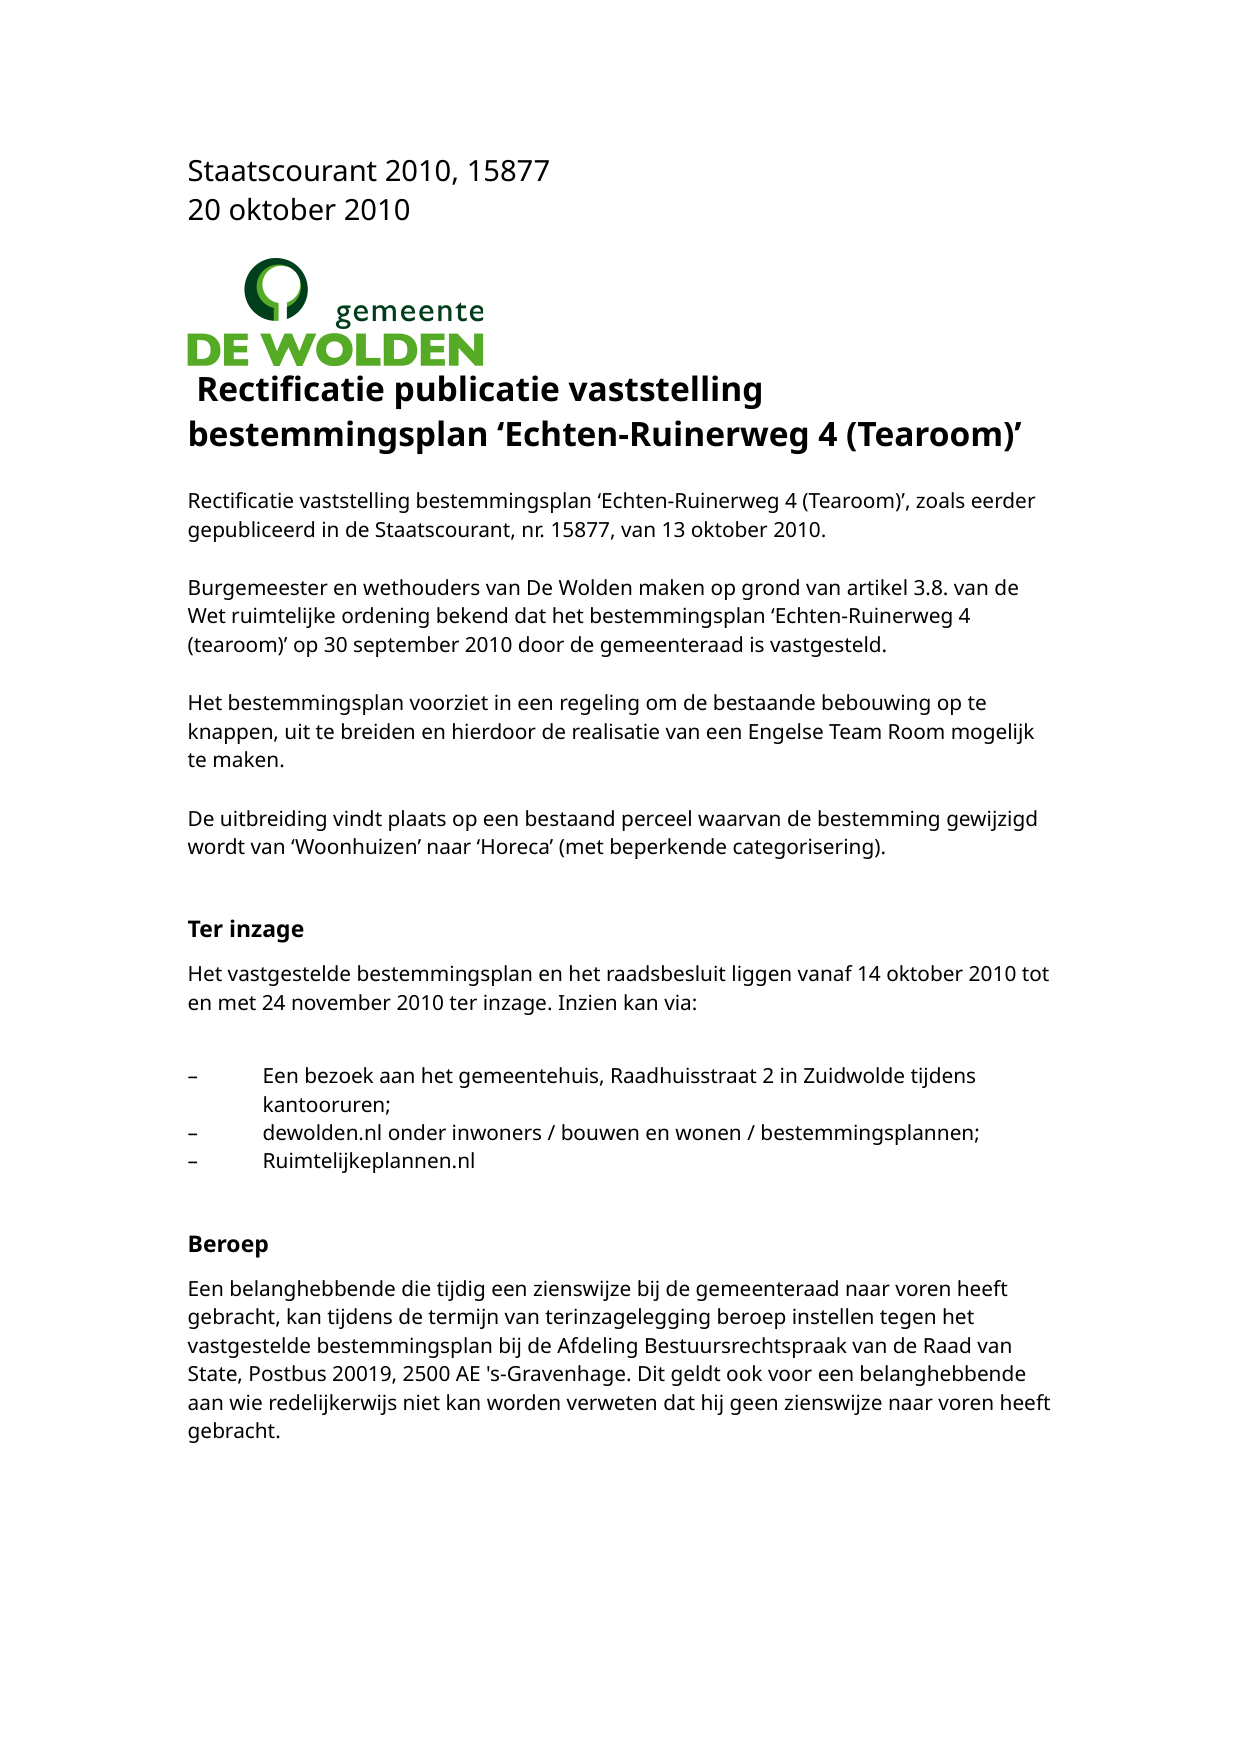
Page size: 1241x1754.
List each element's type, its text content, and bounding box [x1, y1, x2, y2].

text Rectificatie vaststelling bestemmingsplan ‘Echten-Ruinerweg 4 (Tearoom)’, zoals eerder gepubliceerd in de Staatscourant, nr. 15877, van 13 oktober 2010. [187, 486, 1053, 543]
picture [187, 258, 484, 366]
text Het bestemmingsplan voorziet in een regeling om de bestaande bebouwing op te knappen, uit te breiden en hierdoor de realisatie van een Engelse Team Room mogelijk te maken. [187, 688, 1053, 774]
list Een bezoek aan het gemeentehuis, Raadhuisstraat 2 in Zuidwolde tijdens kantooruren; [187, 1061, 1053, 1118]
list dewolden.nl onder inwoners / bouwen en wonen / bestemmingsplannen; [187, 1118, 1053, 1147]
text Staatscourant 2010, 15877 [187, 150, 1053, 190]
subtitle Rectificatie publicatie vaststelling bestemmingsplan ‘Echten-Ruinerweg 4 (Tearoom)’ [187, 271, 1053, 456]
text Burgemeester en wethouders van De Wolden maken op grond van artikel 3.8. van de Wet ruimtelijke ordening bekend dat het bestemmingsplan ‘Echten-Ruinerweg 4 (tearoom)’ op 30 september 2010 door de gemeenteraad is vastgesteld. [187, 573, 1053, 658]
subtitle Ter inzage [187, 913, 1053, 944]
text 20 oktober 2010 [187, 190, 1053, 229]
subtitle Beroep [187, 1228, 1053, 1259]
text Een belanghebbende die tijdig een zienswijze bij de gemeenteraad naar voren heeft gebracht, kan tijdens de termijn van terinzagelegging beroep instellen tegen het vastgestelde bestemmingsplan bij de Afdeling Bestuursrechtspraak van de Raad van State, Postbus 20019, 2500 AE 's-Gravenhage. Dit geldt ook voor een belanghebbende aan wie redelijkerwijs niet kan worden verweten dat hij geen zienswijze naar voren heeft gebracht. [187, 1274, 1053, 1444]
text De uitbreiding vindt plaats op een bestaand perceel waarvan de bestemming gewijzigd wordt van ‘Woonhuizen’ naar ‘Horeca’ (met beperkende categorisering). [187, 804, 1053, 861]
list Ruimtelijkeplannen.nl [187, 1147, 1053, 1175]
text Het vastgestelde bestemmingsplan en het raadsbesluit liggen vanaf 14 oktober 2010 tot en met 24 november 2010 ter inzage. Inzien kan via: [187, 959, 1053, 1016]
